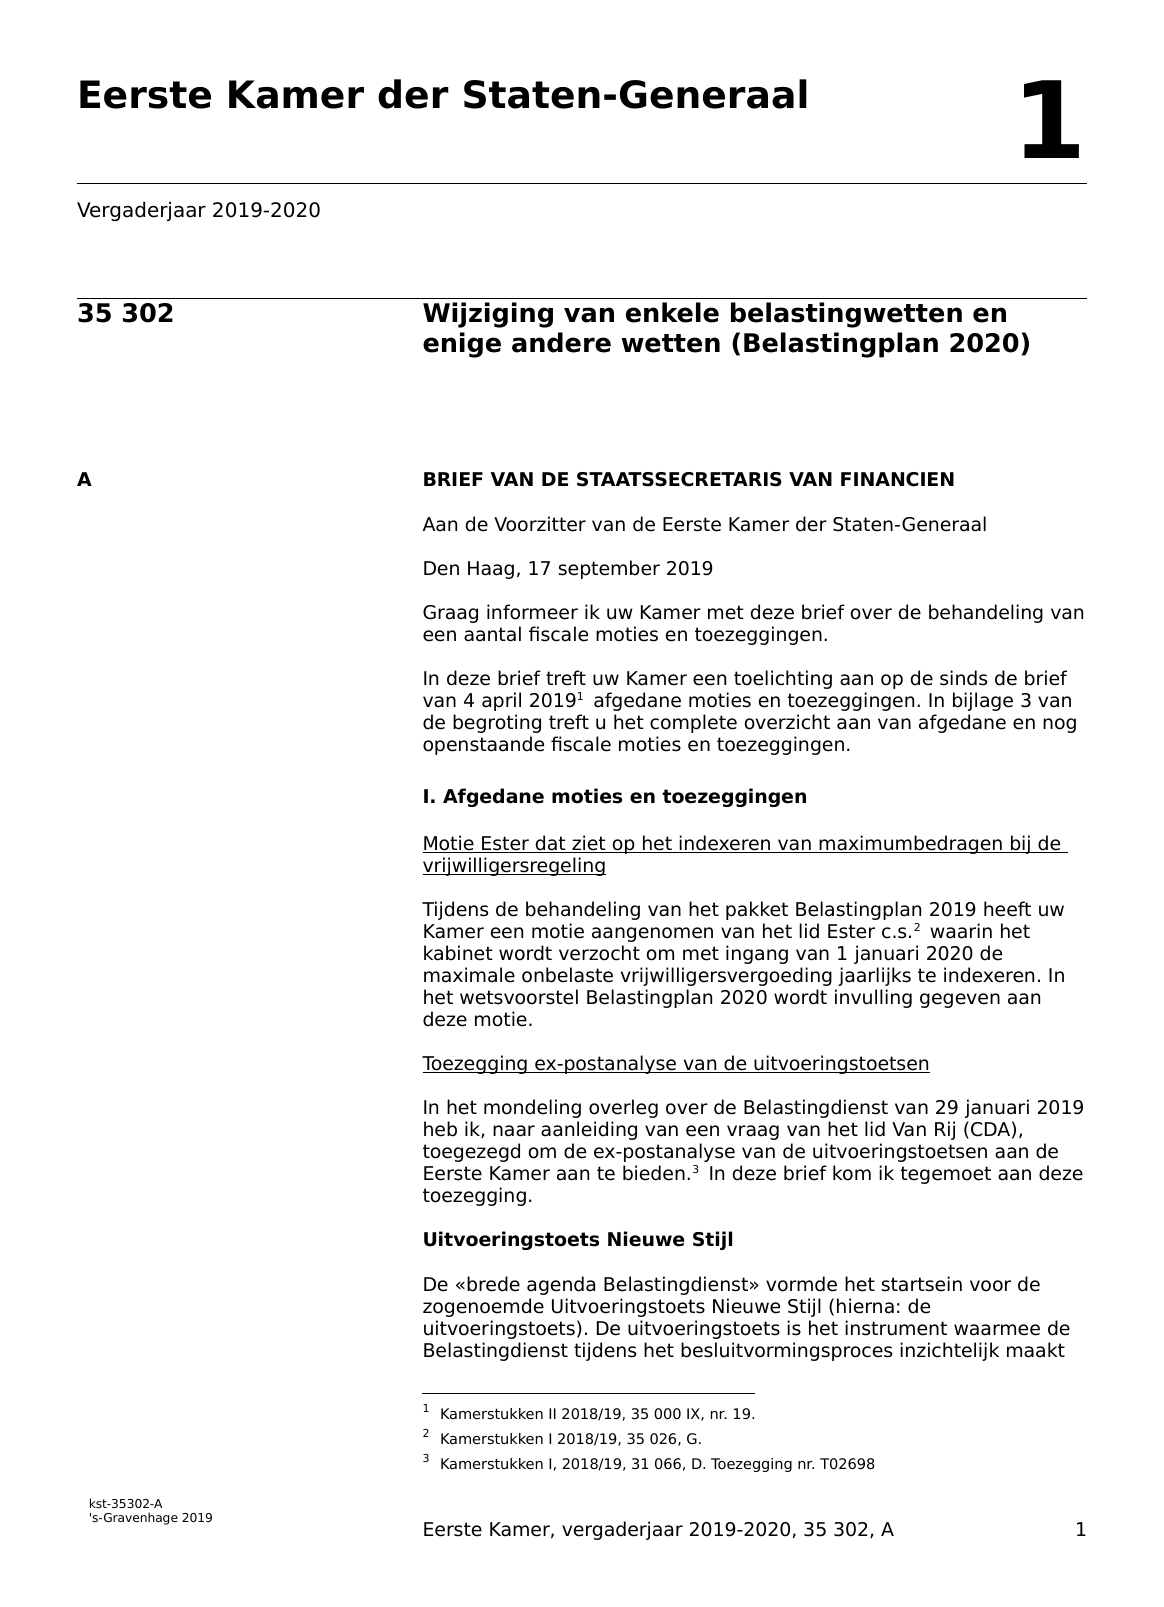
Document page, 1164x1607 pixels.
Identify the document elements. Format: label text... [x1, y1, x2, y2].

text Kamerstukken I, 2018/19, 31 066, D. Toezegging nr. T02698 [422, 1452, 1087, 1474]
table_header Eerste Kamer der Staten-Generaal [77, 59, 886, 183]
subtitle I. Afgedane moties en toezeggingen [422, 786, 1087, 808]
table_header 1 [886, 59, 1087, 183]
text Aan de Voorzitter van de Eerste Kamer der Staten-Generaal [422, 513, 1087, 536]
subtitle Uitvoeringstoets Nieuwe Stijl [422, 1229, 1087, 1251]
text Tijdens de behandeling van het pakket Belastingplan 2019 heeft uw Kamer een motie aangenomen van het lid Ester c.s. waarin het kabinet wordt verzocht om met ingang van 1 januari 2020 de maximale onbelaste vrijwilligersvergoeding jaarlijks te indexeren. In het wetsvoorstel Belastingplan 2020 wordt invulling gegeven aan deze motie. [422, 899, 1087, 1031]
text Graag informeer ik uw Kamer met deze brief over de behandeling van een aantal fiscale moties en toezeggingen. [422, 602, 1087, 646]
subtitle Toezegging ex-postanalyse van de uitvoeringstoetsen [422, 1053, 1087, 1075]
text Den Haag, 17 september 2019 [422, 558, 1087, 580]
text 's-Gravenhage 2019 [88, 1511, 323, 1525]
subtitle A BRIEF VAN DE STAATSSECRETARIS VAN FINANCIEN [77, 469, 1087, 491]
table_cell Vergaderjaar 2019-2020 [77, 184, 1087, 298]
text In het mondeling overleg over de Belastingdienst van 29 januari 2019 heb ik, naar aanleiding van een vraag van het lid Van Rij (CDA), toegezegd om de ex-postanalyse van de uitvoeringstoetsen aan de Eerste Kamer aan te bieden. In deze brief kom ik tegemoet aan deze toezegging. [422, 1097, 1087, 1207]
text kst-35302-A [88, 1497, 323, 1511]
text De «brede agenda Belastingdienst» vormde het startsein voor de zogenoemde Uitvoeringstoets Nieuwe Stijl (hierna: de uitvoeringstoets). De uitvoeringstoets is het instrument waarmee de Belastingdienst tijdens het besluitvormingsproces inzichtelijk maakt [422, 1273, 1087, 1361]
subtitle 35 302 Wijziging van enkele belastingwetten en enige andere wetten (Belastingplan 2020) [77, 299, 1087, 358]
text Kamerstukken I 2018/19, 35 026, G. [422, 1427, 1087, 1449]
text Kamerstukken II 2018/19, 35 000 IX, nr. 19. [422, 1402, 1087, 1424]
subtitle Motie Ester dat ziet op het indexeren van maximumbedragen bij de vrijwilligersregeling [422, 833, 1087, 877]
text In deze brief treft uw Kamer een toelichting aan op de sinds de brief van 4 april 2019 afgedane moties en toezeggingen. In bijlage 3 van de begroting treft u het complete overzicht aan van afgedane en nog openstaande fiscale moties en toezeggingen. [422, 668, 1087, 756]
